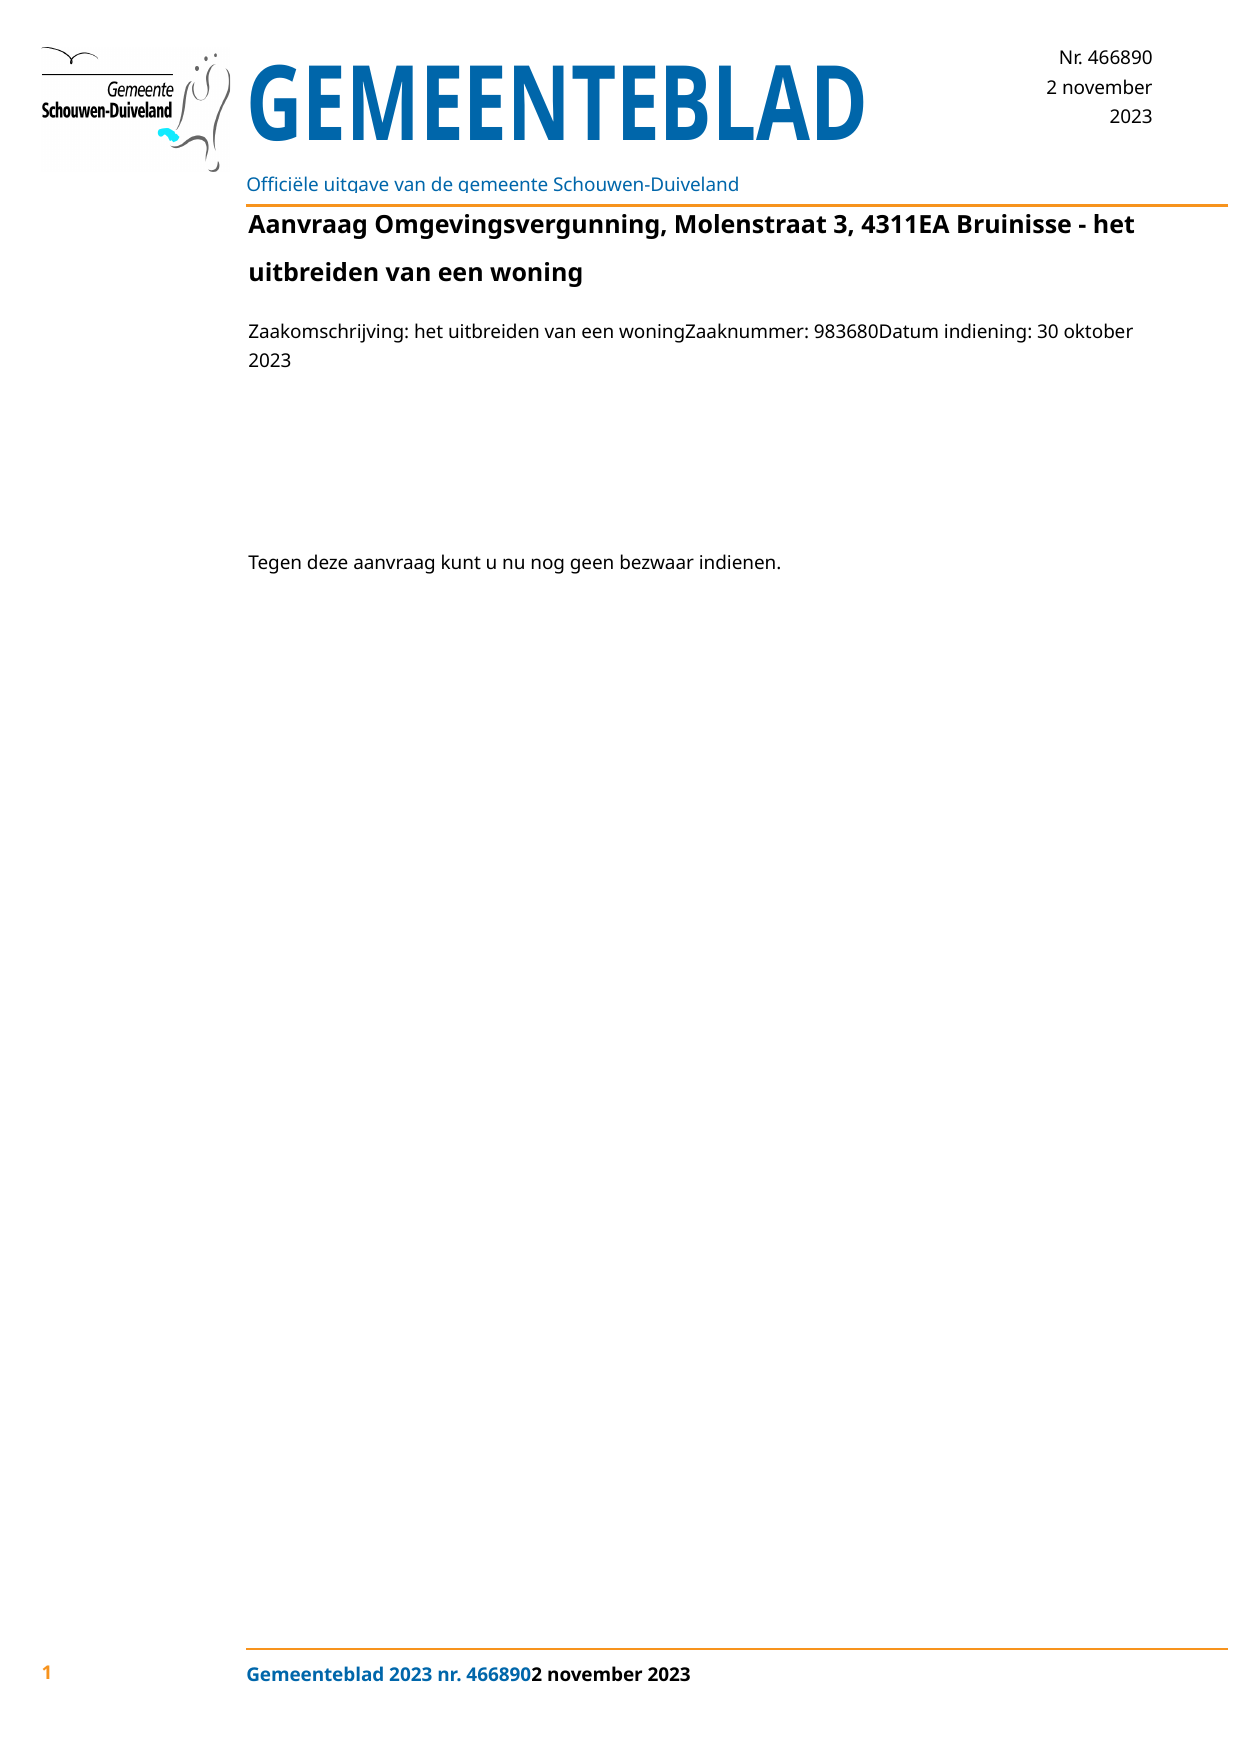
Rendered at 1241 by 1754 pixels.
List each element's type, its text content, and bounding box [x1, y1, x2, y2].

text Tegen deze aanvraag kunt u nu nog geen bezwaar indienen. [248, 549, 1152, 575]
text Aanvraag Omgevingsvergunning, Molenstraat 3, 4311EA Bruinisse - het uitbreiden van een woning [248, 207, 1152, 288]
picture [41, 47, 231, 172]
text Zaakomschrijving: het uitbreiden van een woningZaaknummer: 983680Datum indiening: 30 oktober 2023 [248, 318, 1152, 373]
